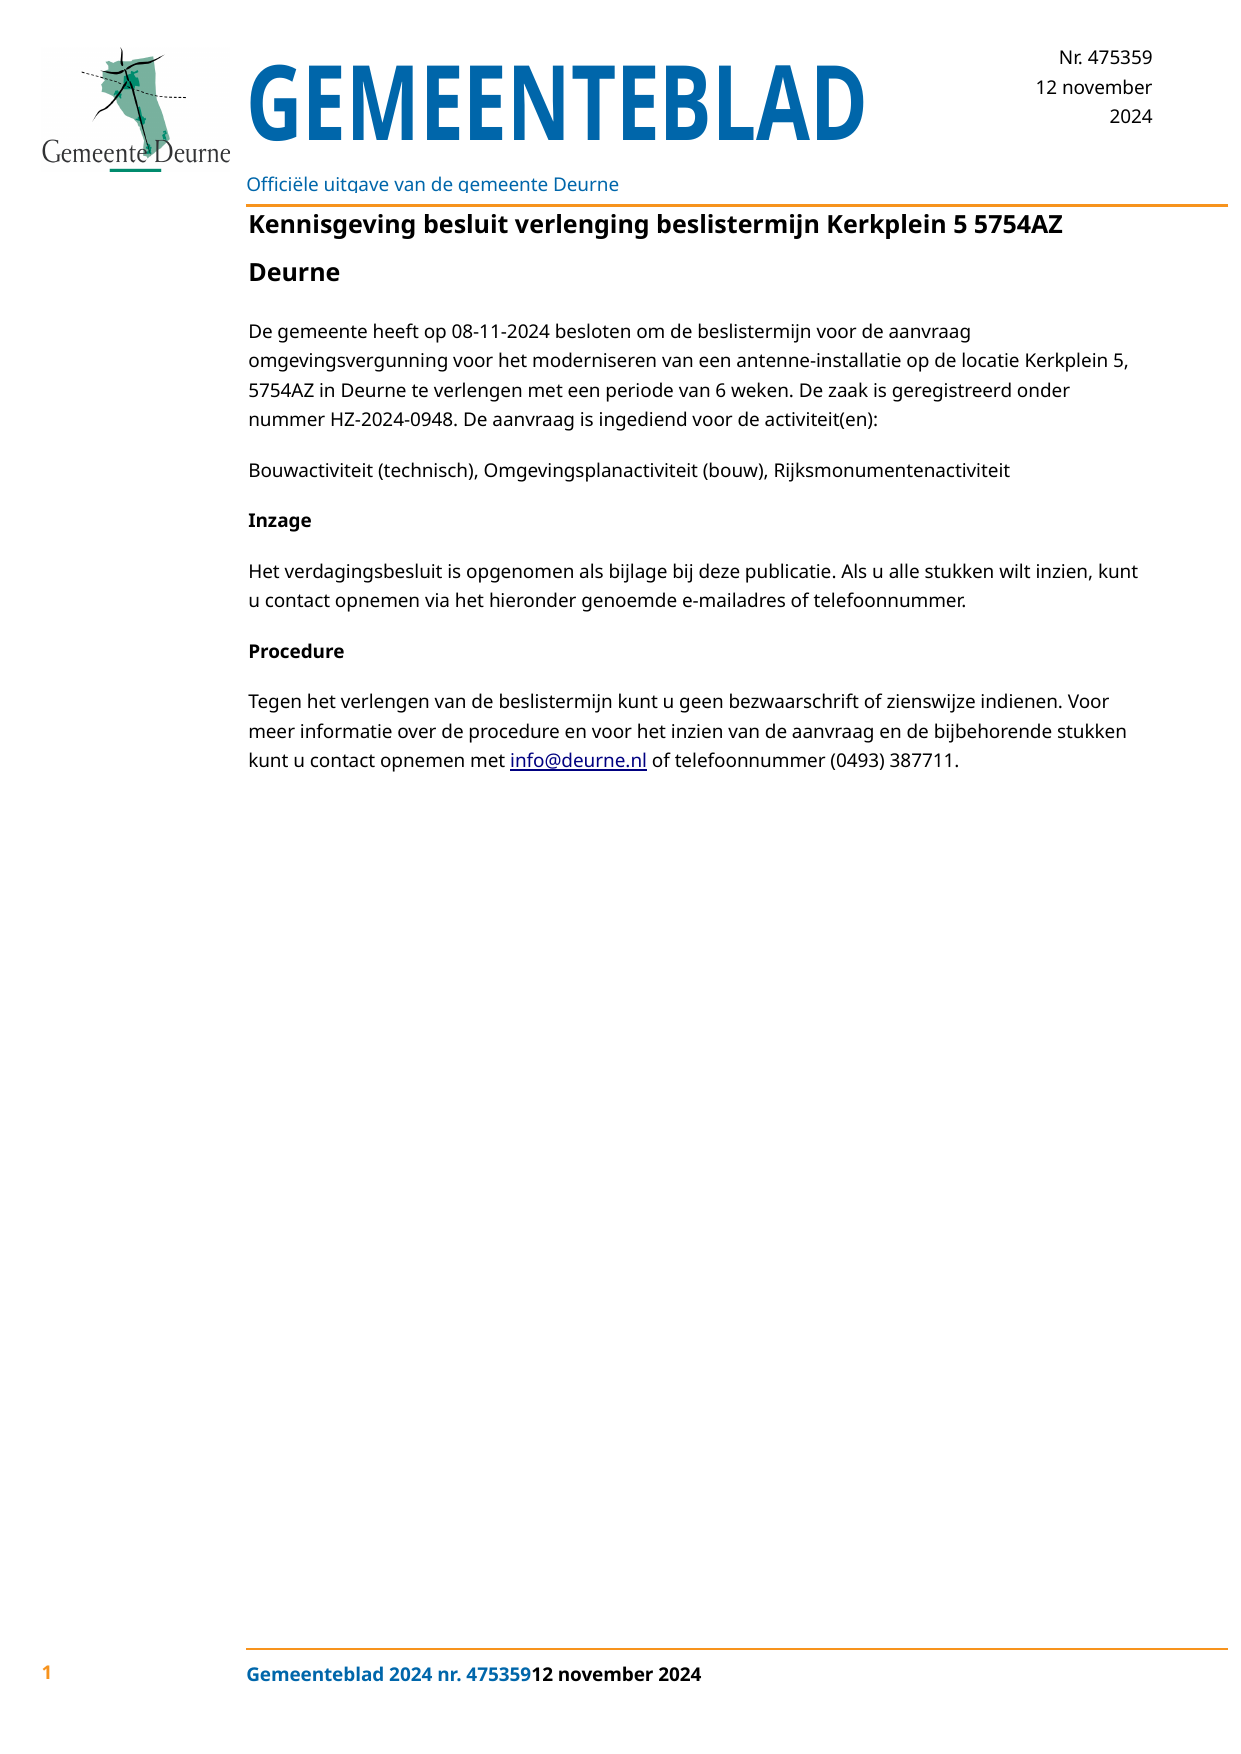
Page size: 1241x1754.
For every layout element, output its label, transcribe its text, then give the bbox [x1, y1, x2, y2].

text Kennisgeving besluit verlenging beslistermijn Kerkplein 5 5754AZ Deurne [248, 207, 1152, 288]
text Tegen het verlengen van de beslistermijn kunt u geen bezwaarschrift of zienswijze indienen. Voor meer informatie over de procedure en voor het inzien van de aanvraag en de bijbehorende stukken kunt u contact opnemen met info@deurne.nl of telefoonnummer (0493) 387711. [248, 688, 1152, 773]
text Procedure [248, 638, 1152, 664]
text Bouwactiviteit (technisch), Omgevingsplanactiviteit (bouw), Rijksmonumentenactiviteit [248, 457, 1152, 483]
text Inzage [248, 507, 1152, 533]
text Het verdagingsbesluit is opgenomen als bijlage bij deze publicatie. Als u alle stukken wilt inzien, kunt u contact opnemen via het hieronder genoemde e-mailadres of telefoonnummer. [248, 558, 1152, 613]
text De gemeente heeft op 08-11-2024 besloten om de beslistermijn voor de aanvraag omgevingsvergunning voor het moderniseren van een antenne-installatie op de locatie Kerkplein 5, 5754AZ in Deurne te verlengen met een periode van 6 weken. De zaak is geregistreerd onder nummer HZ-2024-0948. De aanvraag is ingediend voor de activiteit(en): [248, 318, 1152, 432]
picture [41, 47, 231, 172]
